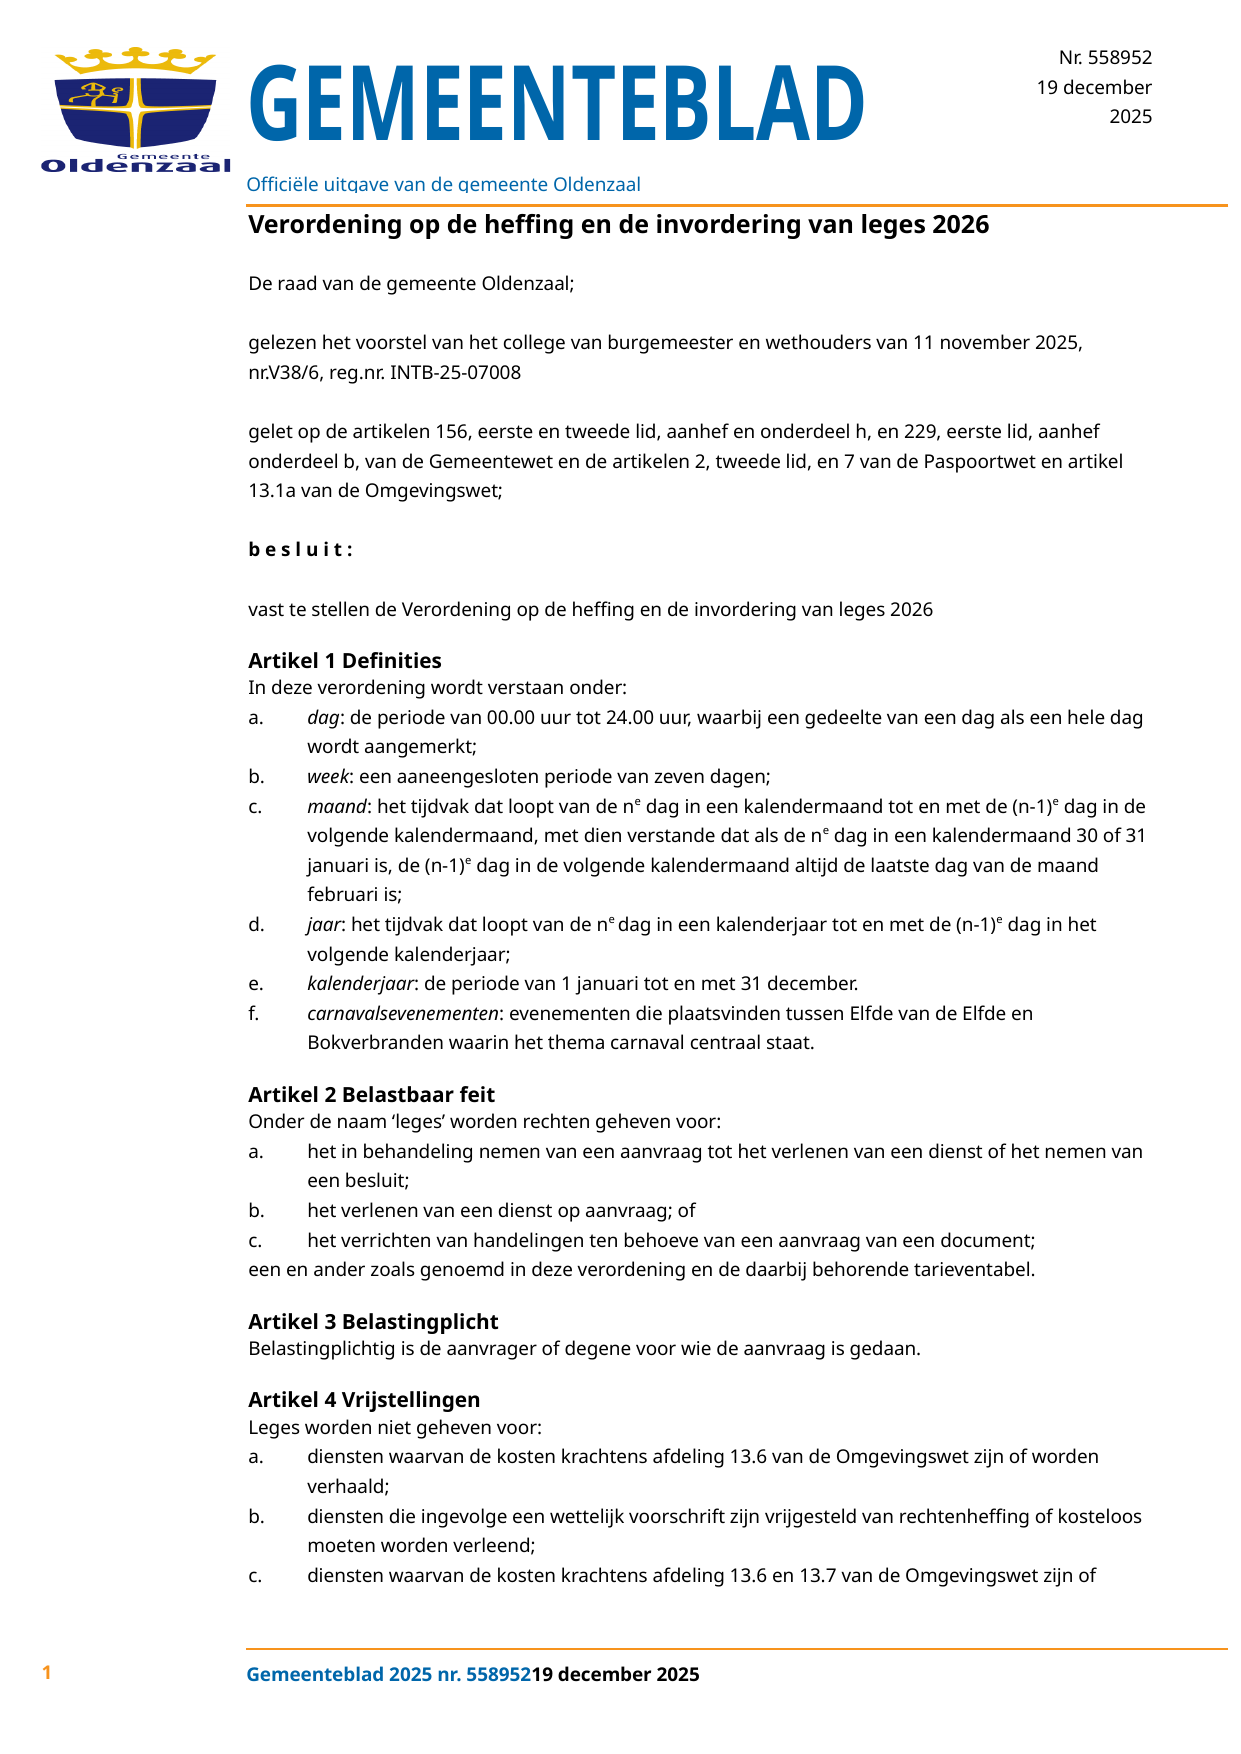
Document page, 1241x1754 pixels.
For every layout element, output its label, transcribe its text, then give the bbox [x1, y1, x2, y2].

text Artikel 1 Definities [248, 646, 1152, 674]
picture [41, 47, 231, 172]
text Artikel 2 Belastbaar feit [248, 1080, 1152, 1108]
list het verlenen van een dienst op aanvraag; of [248, 1197, 1152, 1223]
list diensten waarvan de kosten krachtens afdeling 13.6 van de Omgevingswet zijn of worden verhaald; [248, 1444, 1152, 1499]
text gelet op de artikelen 156, eerste en tweede lid, aanhef en onderdeel h, en 229, eerste lid, aanhef [248, 418, 1152, 444]
text Verordening op de heffing en de invordering van leges 2026 [248, 207, 1152, 241]
list kalenderjaar: de periode van 1 januari tot en met 31 december. [248, 970, 1152, 996]
list het verrichten van handelingen ten behoeve van een aanvraag van een document; [248, 1227, 1152, 1252]
text Leges worden niet geheven voor: [248, 1414, 1152, 1440]
list maand: het tijdvak dat loopt van de ne dag in een kalendermaand tot en met de (n-1)e dag in de volgende kalendermaand, met dien verstande dat als de ne dag in een kalendermaand 30 of 31 januari is, de (n-1)e dag in de volgende kalendermaand altijd de laatste dag van de maand februari is; [248, 793, 1152, 907]
text gelezen het voorstel van het college van burgemeester en wethouders van 11 november 2025, nr.V38/6, reg.nr. INTB-25-07008 [248, 329, 1152, 385]
list week: een aaneengesloten periode van zeven dagen; [248, 763, 1152, 789]
text Artikel 4 Vrijstellingen [248, 1386, 1152, 1414]
text Belastingplichtig is de aanvrager of degene voor wie de aanvraag is gedaan. [248, 1335, 1152, 1361]
text vast te stellen de Verordening op de heffing en de invordering van leges 2026 [248, 596, 1152, 621]
text Artikel 3 Belastingplicht [248, 1307, 1152, 1335]
list dag: de periode van 00.00 uur tot 24.00 uur, waarbij een gedeelte van een dag als een hele dag wordt aangemerkt; [248, 704, 1152, 759]
list diensten die ingevolge een wettelijk voorschrift zijn vrijgesteld van rechtenheffing of kosteloos moeten worden verleend; [248, 1503, 1152, 1558]
list diensten waarvan de kosten krachtens afdeling 13.6 en 13.7 van de Omgevingswet zijn of [248, 1562, 1152, 1588]
text De raad van de gemeente Oldenzaal; [248, 270, 1152, 296]
list jaar: het tijdvak dat loopt van de ne dag in een kalenderjaar tot en met de (n-1)e dag in het volgende kalenderjaar; [248, 911, 1152, 967]
list carnavalsevenementen: evenementen die plaatsvinden tussen Elfde van de Elfde en Bokverbranden waarin het thema carnaval centraal staat. [248, 1000, 1152, 1055]
text een en ander zoals genoemd in deze verordening en de daarbij behorende tarieventabel. [248, 1256, 1152, 1282]
list het in behandeling nemen van een aanvraag tot het verlenen van een dienst of het nemen van een besluit; [248, 1138, 1152, 1193]
text Onder de naam ‘leges’ worden rechten geheven voor: [248, 1108, 1152, 1134]
text onderdeel b, van de Gemeentewet en de artikelen 2, tweede lid, en 7 van de Paspoortwet en artikel 13.1a van de Omgevingswet; [248, 448, 1152, 503]
text b e s l u i t : [248, 537, 1152, 562]
text In deze verordening wordt verstaan onder: [248, 674, 1152, 700]
